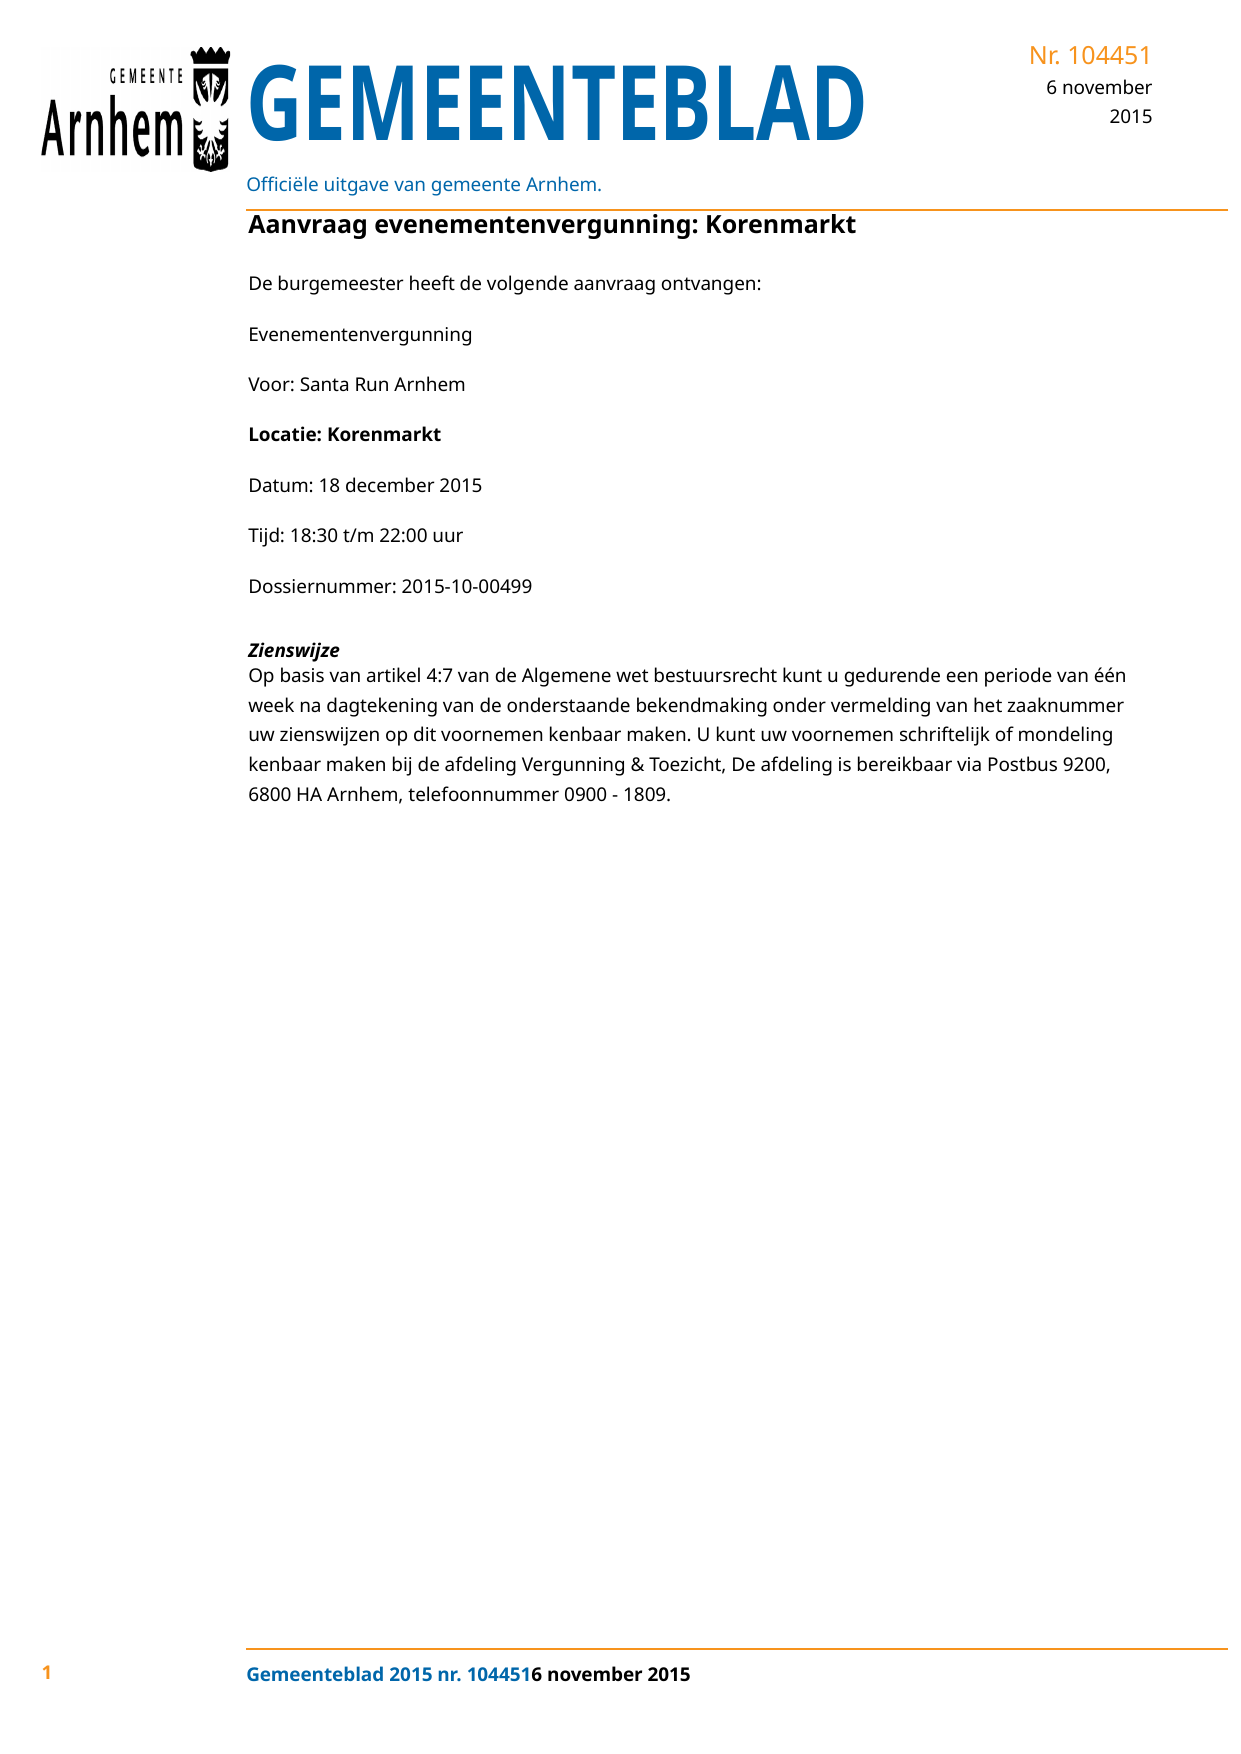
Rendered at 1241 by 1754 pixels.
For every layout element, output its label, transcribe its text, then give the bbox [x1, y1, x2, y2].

text Aanvraag evenementenvergunning: Korenmarkt [248, 211, 1152, 241]
text Locatie: Korenmarkt [248, 422, 1152, 447]
text Voor: Santa Run Arnhem [248, 371, 1152, 397]
text Datum: 18 december 2015 [248, 472, 1152, 498]
text Dossiernummer: 2015-10-00499 [248, 573, 1152, 598]
text Tijd: 18:30 t/m 22:00 uur [248, 522, 1152, 548]
text Op basis van artikel 4:7 van de Algemene wet bestuursrecht kunt u gedurende een periode van één week na dagtekening van de onderstaande bekendmaking onder vermelding van het zaaknummer uw zienswijzen op dit voornemen kenbaar maken. U kunt uw voornemen schriftelijk of mondeling kenbaar maken bij de afdeling Vergunning & Toezicht, De afdeling is bereikbaar via Postbus 9200, 6800 HA Arnhem, telefoonnummer 0900 - 1809. [248, 662, 1152, 807]
text Zienswijze [248, 637, 1152, 662]
picture [41, 47, 231, 172]
text Evenementenvergunning [248, 321, 1152, 346]
text De burgemeester heeft de volgende aanvraag ontvangen: [248, 270, 1152, 296]
